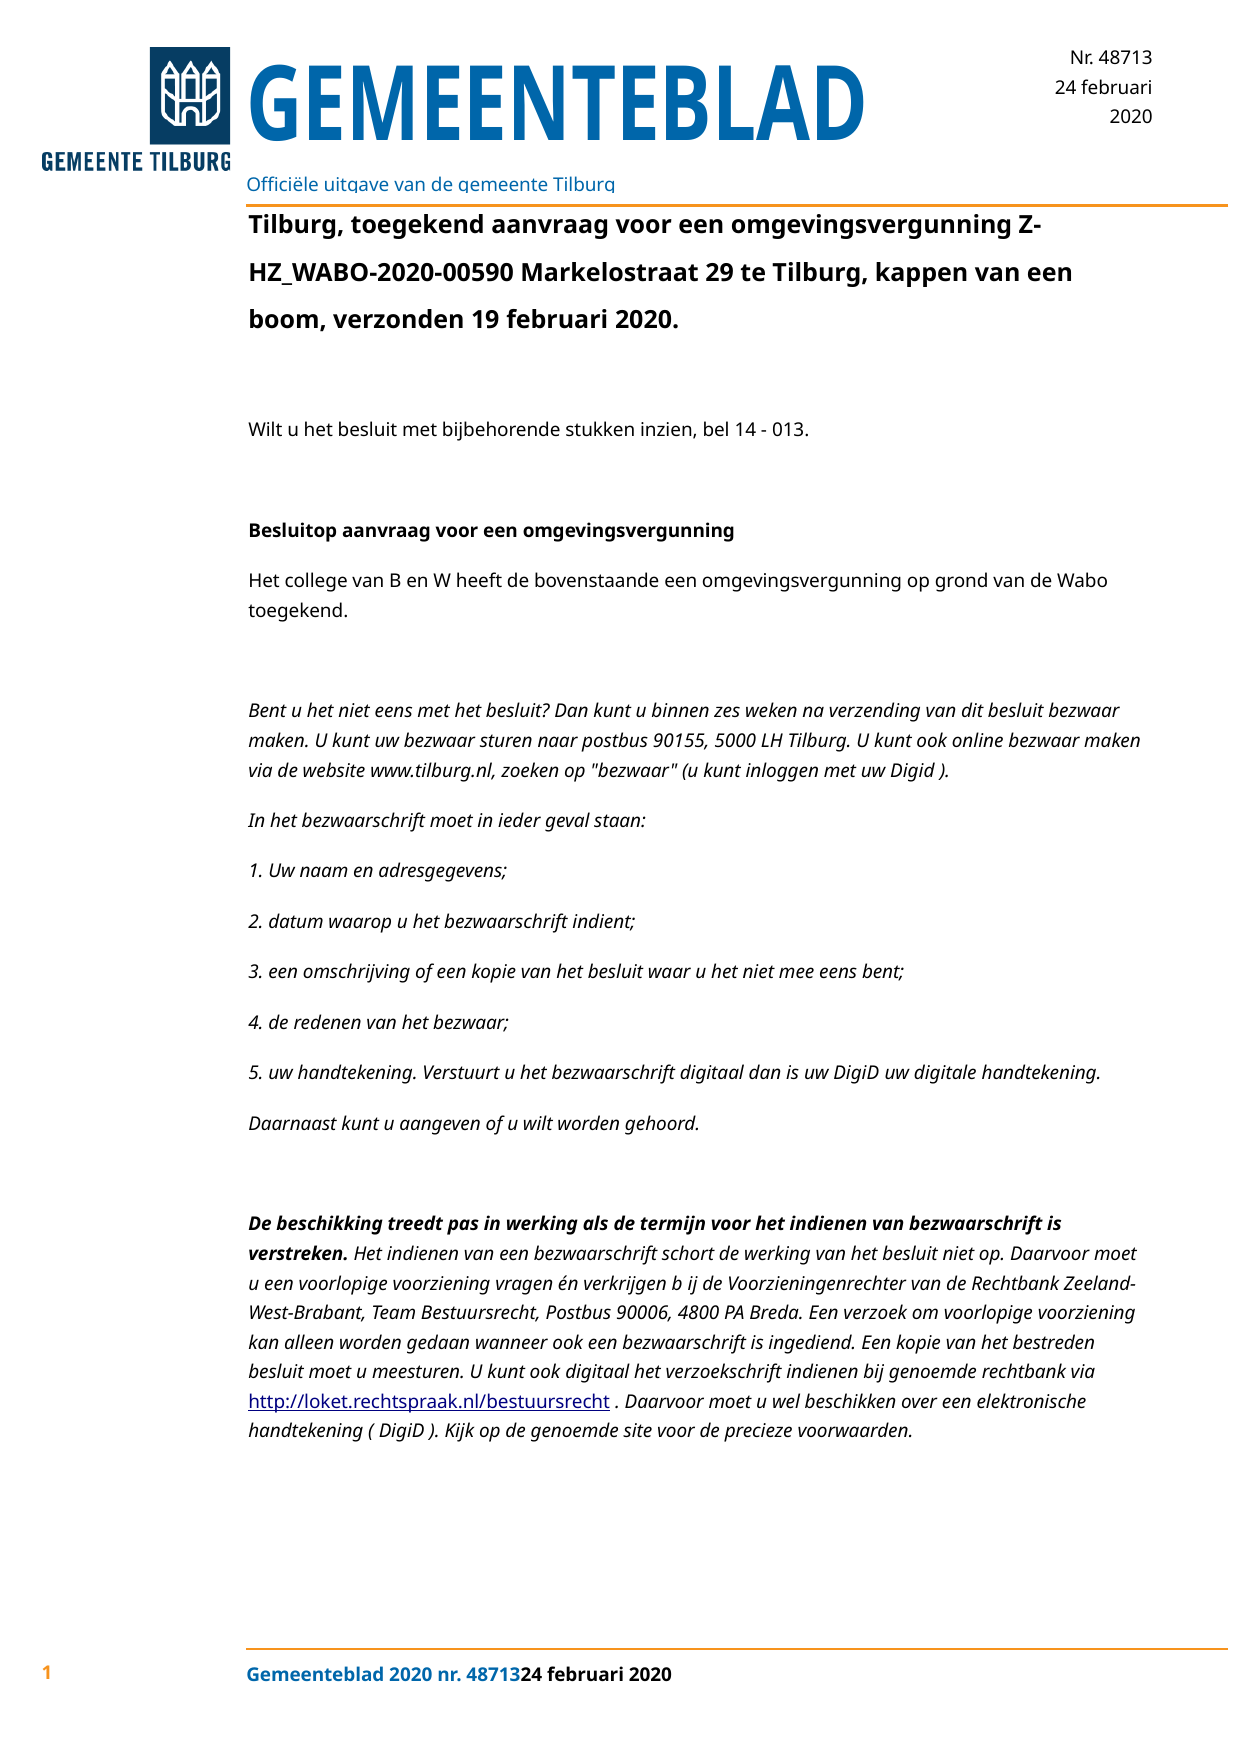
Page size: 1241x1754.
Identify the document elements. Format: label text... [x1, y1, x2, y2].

text Daarnaast kunt u aangeven of u wilt worden gehoord. [248, 1110, 1152, 1135]
text 5. uw handtekening. Verstuurt u het bezwaarschrift digitaal dan is uw DigiD uw digitale handtekening. [248, 1059, 1152, 1085]
text 4. de redenen van het bezwaar; [248, 1009, 1152, 1034]
text Tilburg, toegekend aanvraag voor een omgevingsvergunning Z-HZ_WABO-2020-00590 Markelostraat 29 te Tilburg, kappen van een boom, verzonden 19 februari 2020. [248, 207, 1152, 336]
text Het college van B en W heeft de bovenstaande een omgevingsvergunning op grond van de Wabo toegekend. [248, 567, 1152, 622]
text Besluitop aanvraag voor een omgevingsvergunning [248, 517, 1152, 542]
text Wilt u het besluit met bijbehorende stukken inzien, bel 14 - 013. [248, 416, 1152, 442]
text In het bezwaarschrift moet in ieder geval staan: [248, 807, 1152, 833]
text 3. een omschrijving of een kopie van het besluit waar u het niet mee eens bent; [248, 958, 1152, 984]
picture [41, 47, 231, 172]
text 1. Uw naam en adresgegevens; [248, 858, 1152, 883]
text De beschikking treedt pas in werking als de termijn voor het indienen van bezwaarschrift is verstreken. Het indienen van een bezwaarschrift schort de werking van het besluit niet op. Daarvoor moet u een voorlopige voorziening vragen én verkrijgen b ij de Voorzieningenrechter van de Rechtbank Zeeland-West-Brabant, Team Bestuursrecht, Postbus 90006, 4800 PA Breda. Een verzoek om voorlopige voorziening kan alleen worden gedaan wanneer ook een bezwaarschrift is ingediend. Een kopie van het bestreden besluit moet u meesturen. U kunt ook digitaal het verzoekschrift indienen bij genoemde rechtbank via http://loket.rechtspraak.nl/bestuursrecht . Daarvoor moet u wel beschikken over een elektronische handtekening ( DigiD ). Kijk op de genoemde site voor de precieze voorwaarden. [248, 1211, 1152, 1443]
text Bent u het niet eens met het besluit? Dan kunt u binnen zes weken na verzending van dit besluit bezwaar maken. U kunt uw bezwaar sturen naar postbus 90155, 5000 LH Tilburg. U kunt ook online bezwaar maken via de website www.tilburg.nl, zoeken op "bezwaar" (u kunt inloggen met uw Digid ). [248, 698, 1152, 782]
text 2. datum waarop u het bezwaarschrift indient; [248, 908, 1152, 934]
